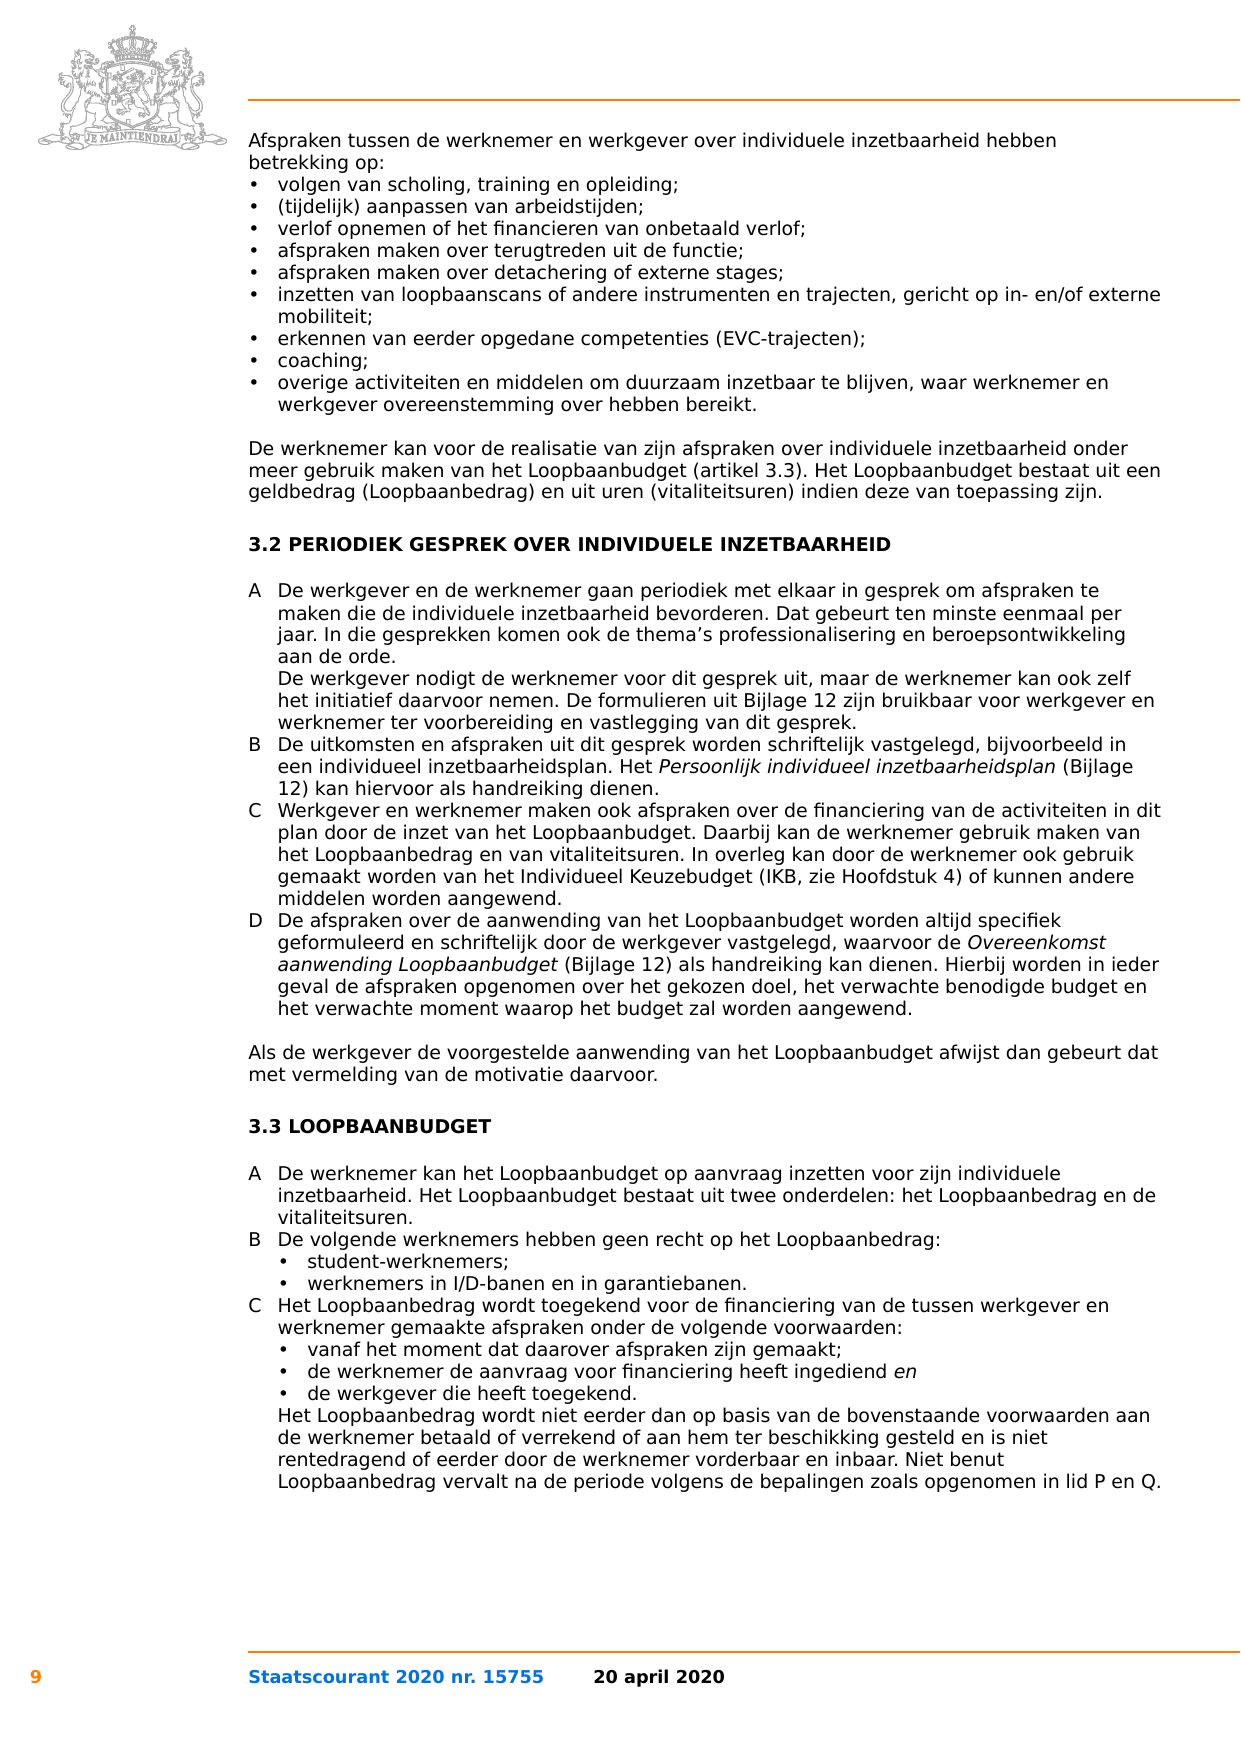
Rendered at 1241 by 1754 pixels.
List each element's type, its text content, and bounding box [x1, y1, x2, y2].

text De werkgever nodigt de werknemer voor dit gesprek uit, maar de werknemer kan ook zelf het initiatief daarvoor nemen. De formulieren uit Bijlage 12 zijn bruikbaar voor werkgever en werknemer ter voorbereiding en vastlegging van dit gesprek. [277, 668, 1163, 734]
text A De werkgever en de werknemer gaan periodiek met elkaar in gesprek om afspraken te maken die de individuele inzetbaarheid bevorderen. Dat gebeurt ten minste eenmaal per jaar. In die gesprekken komen ook de thema’s professionalisering en beroepsontwikkeling aan de orde. [248, 580, 1163, 668]
text D De afspraken over de aanwending van het Loopbaanbudget worden altijd specifiek geformuleerd en schriftelijk door de werkgever vastgelegd, waarvoor de Overeenkomst aanwending Loopbaanbudget (Bijlage 12) als handreiking kan dienen. Hierbij worden in ieder geval de afspraken opgenomen over het gekozen doel, het verwachte benodigde budget en het verwachte moment waarop het budget zal worden aangewend. [248, 910, 1163, 1020]
text B De volgende werknemers hebben geen recht op het Loopbaanbedrag: [248, 1229, 1163, 1251]
text • afspraken maken over terugtreden uit de functie; [248, 240, 1163, 262]
text De werknemer kan voor de realisatie van zijn afspraken over individuele inzetbaarheid onder meer gebruik maken van het Loopbaanbudget (artikel 3.3). Het Loopbaanbudget bestaat uit een geldbedrag (Loopbaanbedrag) en uit uren (vitaliteitsuren) indien deze van toepassing zijn. [248, 437, 1163, 503]
text Afspraken tussen de werknemer en werkgever over individuele inzetbaarheid hebben betrekking op: [248, 130, 1163, 174]
text • werknemers in I/D-banen en in garantiebanen. [278, 1273, 1163, 1295]
text A De werknemer kan het Loopbaanbudget op aanvraag inzetten voor zijn individuele inzetbaarheid. Het Loopbaanbudget bestaat uit twee onderdelen: het Loopbaanbedrag en de vitaliteitsuren. [248, 1163, 1163, 1229]
text • vanaf het moment dat daarover afspraken zijn gemaakt; [278, 1339, 1163, 1361]
text • inzetten van loopbaanscans of andere instrumenten en trajecten, gericht op in- en/of externe mobiliteit; [248, 284, 1163, 328]
text • verlof opnemen of het financieren van onbetaald verlof; [248, 218, 1163, 240]
text • de werknemer de aanvraag voor financiering heeft ingediend en [278, 1361, 1163, 1383]
text • (tijdelijk) aanpassen van arbeidstijden; [248, 196, 1163, 218]
text • student-werknemers; [278, 1251, 1163, 1273]
text • erkennen van eerder opgedane competenties (EVC-trajecten); [248, 328, 1163, 350]
text • overige activiteiten en middelen om duurzaam inzetbaar te blijven, waar werknemer en werkgever overeenstemming over hebben bereikt. [248, 372, 1163, 416]
text Het Loopbaanbedrag wordt niet eerder dan op basis van de bovenstaande voorwaarden aan de werknemer betaald of verrekend of aan hem ter beschikking gesteld en is niet rentedragend of eerder door de werknemer vorderbaar en inbaar. Niet benut Loopbaanbedrag vervalt na de periode volgens de bepalingen zoals opgenomen in lid P en Q. [277, 1404, 1163, 1492]
text C Werkgever en werknemer maken ook afspraken over de financiering van de activiteiten in dit plan door de inzet van het Loopbaanbudget. Daarbij kan de werknemer gebruik maken van het Loopbaanbedrag en van vitaliteitsuren. In overleg kan door de werknemer ook gebruik gemaakt worden van het Individueel Keuzebudget (IKB, zie Hoofdstuk 4) of kunnen andere middelen worden aangewend. [248, 800, 1163, 910]
text C Het Loopbaanbedrag wordt toegekend voor de financiering van de tussen werkgever en werknemer gemaakte afspraken onder de volgende voorwaarden: [248, 1295, 1163, 1339]
subtitle 3.2 PERIODIEK GESPREK OVER INDIVIDUELE INZETBAARHEID [248, 533, 1163, 555]
text Als de werkgever de voorgestelde aanwending van het Loopbaanbudget afwijst dan gebeurt dat met vermelding van de motivatie daarvoor. [248, 1042, 1163, 1086]
subtitle 3.3 LOOPBAANBUDGET [248, 1116, 1163, 1138]
text B De uitkomsten en afspraken uit dit gesprek worden schriftelijk vastgelegd, bijvoorbeeld in een individueel inzetbaarheidsplan. Het Persoonlijk individueel inzetbaarheidsplan (Bijlage 12) kan hiervoor als handreiking dienen. [248, 734, 1163, 800]
text • de werkgever die heeft toegekend. [278, 1383, 1163, 1404]
text • afspraken maken over detachering of externe stages; [248, 262, 1163, 284]
text • coaching; [248, 350, 1163, 372]
picture [38, 25, 227, 150]
text • volgen van scholing, training en opleiding; [248, 174, 1163, 196]
